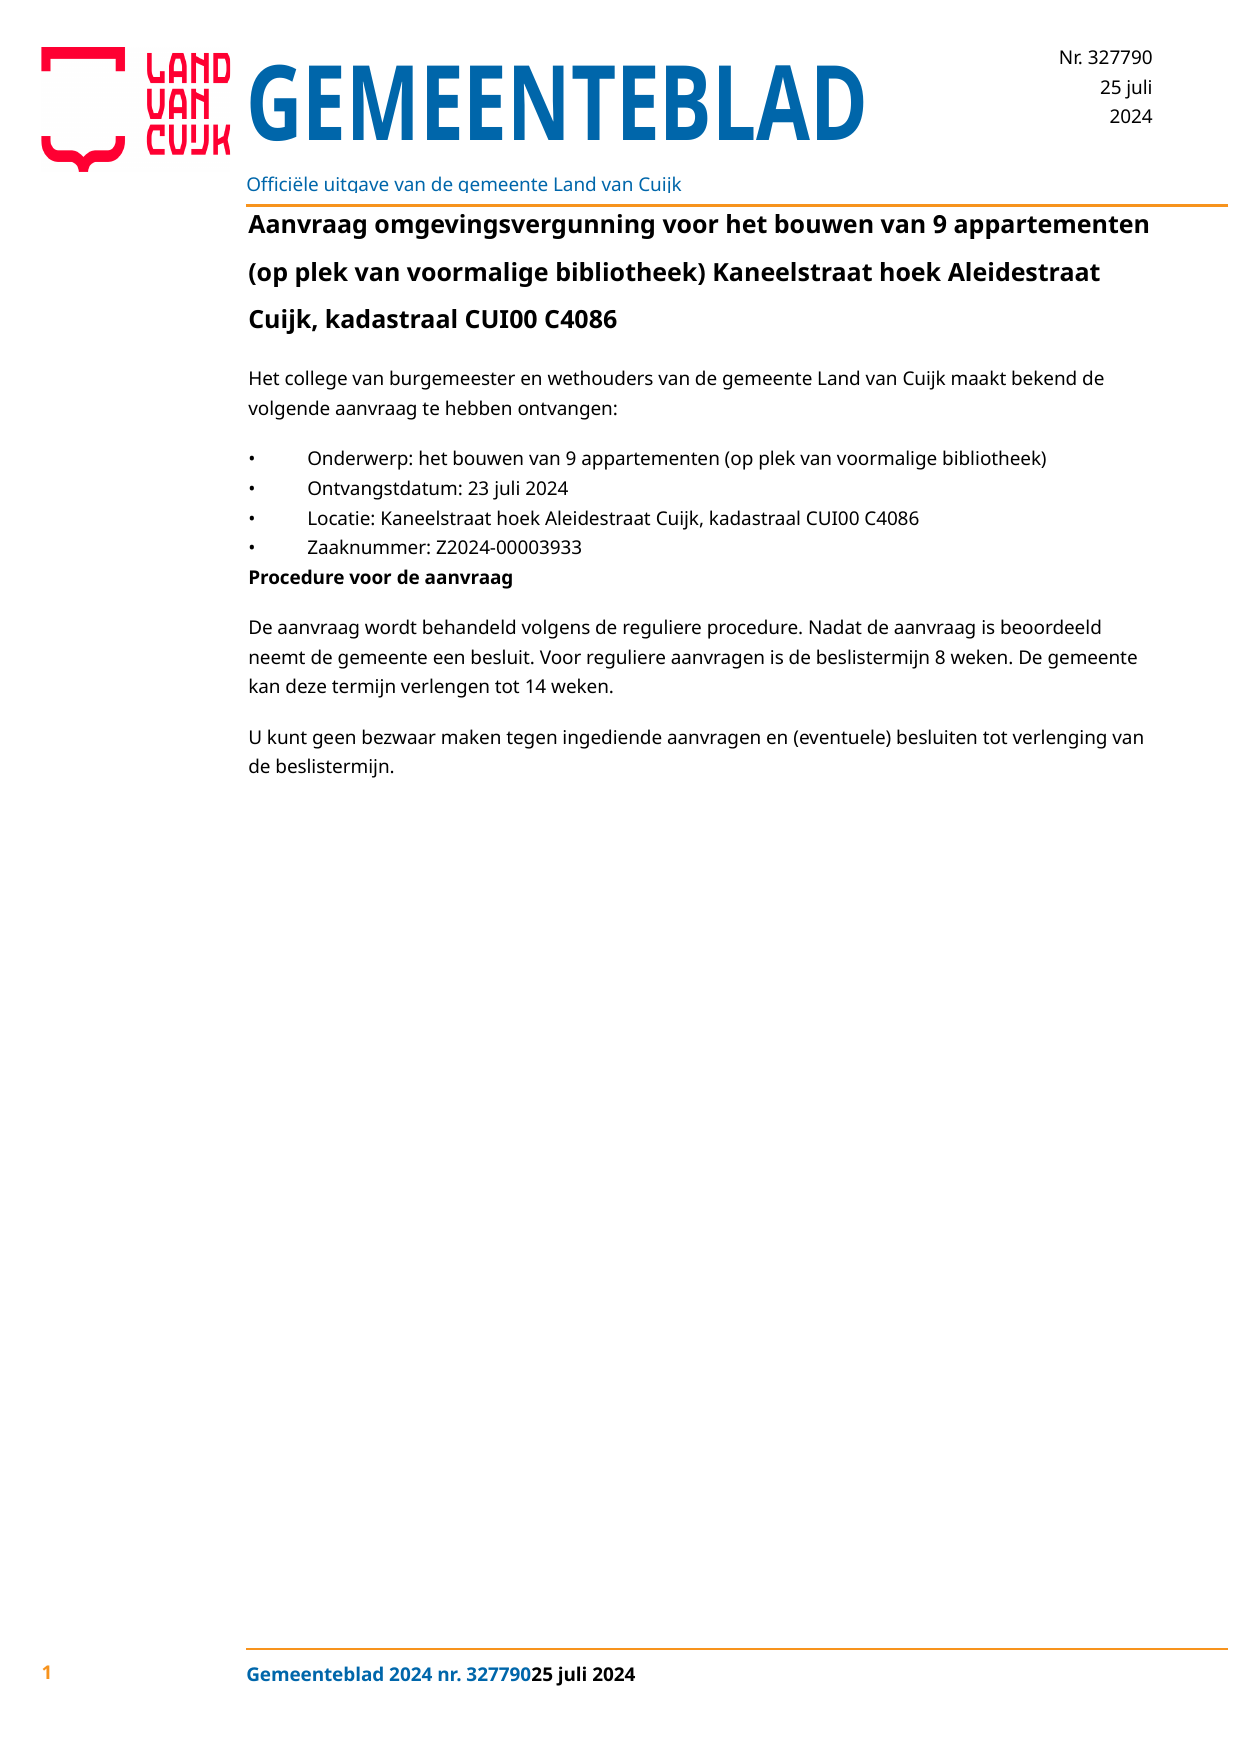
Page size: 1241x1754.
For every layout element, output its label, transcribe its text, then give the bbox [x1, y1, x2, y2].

text U kunt geen bezwaar maken tegen ingediende aanvragen en (eventuele) besluiten tot verlenging van de beslistermijn. [248, 724, 1152, 779]
picture [41, 47, 231, 172]
text De aanvraag wordt behandeld volgens de reguliere procedure. Nadat de aanvraag is beoordeeld neemt de gemeente een besluit. Voor reguliere aanvragen is de beslistermijn 8 weken. De gemeente kan deze termijn verlengen tot 14 weken. [248, 614, 1152, 699]
list Onderwerp: het bouwen van 9 appartementen (op plek van voormalige bibliotheek) [248, 446, 1152, 471]
text Procedure voor de aanvraag [248, 564, 1152, 589]
text Het college van burgemeester en wethouders van de gemeente Land van Cuijk maakt bekend de volgende aanvraag te hebben ontvangen: [248, 366, 1152, 421]
text Aanvraag omgevingsvergunning voor het bouwen van 9 appartementen (op plek van voormalige bibliotheek) Kaneelstraat hoek Aleidestraat Cuijk, kadastraal CUI00 C4086 [248, 207, 1152, 336]
list Locatie: Kaneelstraat hoek Aleidestraat Cuijk, kadastraal CUI00 C4086 [248, 505, 1152, 530]
list Zaaknummer: Z2024-00003933 [248, 534, 1152, 560]
list Ontvangstdatum: 23 juli 2024 [248, 475, 1152, 501]
